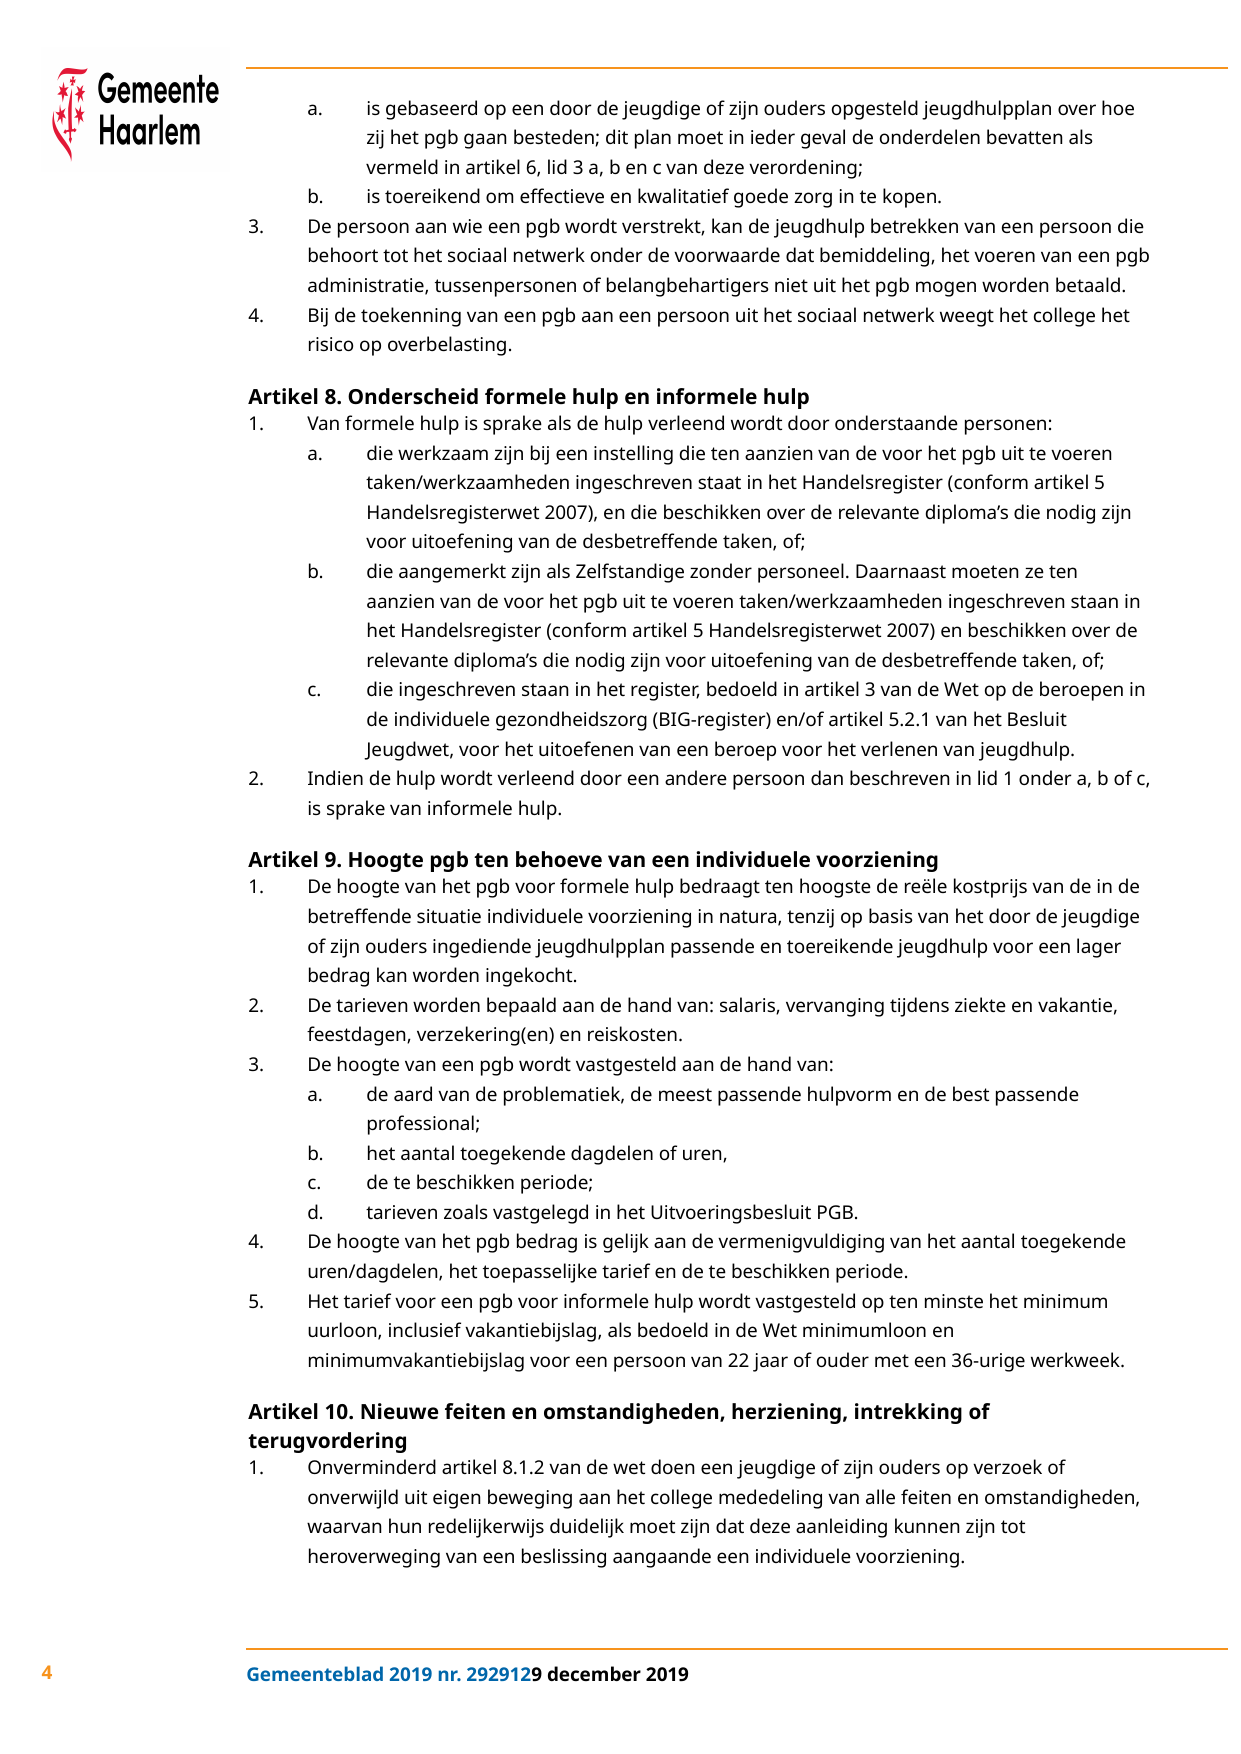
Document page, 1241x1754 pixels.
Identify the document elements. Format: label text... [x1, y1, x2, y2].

list die aangemerkt zijn als Zelfstandige zonder personeel. Daarnaast moeten ze ten aanzien van de voor het pgb uit te voeren taken/werkzaamheden ingeschreven staan in het Handelsregister (conform artikel 5 Handelsregisterwet 2007) en beschikken over de relevante diploma’s die nodig zijn voor uitoefening van de desbetreffende taken, of; [307, 558, 1152, 673]
list De hoogte van een pgb wordt vastgesteld aan de hand van: [248, 1051, 1152, 1077]
list Het tarief voor een pgb voor informele hulp wordt vastgesteld op ten minste het minimum uurloon, inclusief vakantiebijslag, als bedoeld in de Wet minimumloon en minimumvakantiebijslag voor een persoon van 22 jaar of ouder met een 36-urige werkweek. [248, 1288, 1152, 1373]
list Bij de toekenning van een pgb aan een persoon uit het sociaal netwerk weegt het college het risico op overbelasting. [248, 302, 1152, 357]
list tarieven zoals vastgelegd in het Uitvoeringsbesluit PGB. [307, 1199, 1152, 1225]
picture [41, 47, 231, 172]
list De hoogte van het pgb voor formele hulp bedraagt ten hoogste de reële kostprijs van de in de betreffende situatie individuele voorziening in natura, tenzij op basis van het door de jeugdige of zijn ouders ingediende jeugdhulpplan passende en toereikende jeugdhulp voor een lager bedrag kan worden ingekocht. [248, 874, 1152, 988]
text Artikel 9. Hoogte pgb ten behoeve van een individuele voorziening [248, 845, 1152, 874]
text Artikel 8. Onderscheid formele hulp en informele hulp [248, 382, 1152, 410]
list de te beschikken periode; [307, 1169, 1152, 1195]
list die ingeschreven staan in het register, bedoeld in artikel 3 van de Wet op de beroepen in de individuele gezondheidszorg (BIG-register) en/of artikel 5.2.1 van het Besluit Jeugdwet, voor het uitoefenen van een beroep voor het verlenen van jeugdhulp. [307, 677, 1152, 761]
list De tarieven worden bepaald aan de hand van: salaris, vervanging tijdens ziekte en vakantie, feestdagen, verzekering(en) en reiskosten. [248, 992, 1152, 1047]
list De persoon aan wie een pgb wordt verstrekt, kan de jeugdhulp betrekken van een persoon die behoort tot het sociaal netwerk onder de voorwaarde dat bemiddeling, het voeren van een pgb administratie, tussenpersonen of belangbehartigers niet uit het pgb mogen worden betaald. [248, 213, 1152, 298]
list die werkzaam zijn bij een instelling die ten aanzien van de voor het pgb uit te voeren taken/werkzaamheden ingeschreven staat in het Handelsregister (conform artikel 5 Handelsregisterwet 2007), en die beschikken over de relevante diploma’s die nodig zijn voor uitoefening van de desbetreffende taken, of; [307, 440, 1152, 554]
list Onverminderd artikel 8.1.2 van de wet doen een jeugdige of zijn ouders op verzoek of onverwijld uit eigen beweging aan het college mededeling van alle feiten en omstandigheden, waarvan hun redelijkerwijs duidelijk moet zijn dat deze aanleiding kunnen zijn tot heroverweging van een beslissing aangaande een individuele voorziening. [248, 1454, 1152, 1569]
list De hoogte van het pgb bedrag is gelijk aan de vermenigvuldiging van het aantal toegekende uren/dagdelen, het toepasselijke tarief en de te beschikken periode. [248, 1229, 1152, 1284]
list het aantal toegekende dagdelen of uren, [307, 1140, 1152, 1166]
list is toereikend om effectieve en kwalitatief goede zorg in te kopen. [307, 183, 1152, 209]
text Artikel 10. Nieuwe feiten en omstandigheden, herziening, intrekking of terugvordering [248, 1397, 1152, 1454]
list de aard van de problematiek, de meest passende hulpvorm en de best passende professional; [307, 1081, 1152, 1136]
list Indien de hulp wordt verleend door een andere persoon dan beschreven in lid 1 onder a, b of c, is sprake van informele hulp. [248, 765, 1152, 821]
list Van formele hulp is sprake als de hulp verleend wordt door onderstaande personen: [248, 410, 1152, 436]
list is gebaseerd op een door de jeugdige of zijn ouders opgesteld jeugdhulpplan over hoe zij het pgb gaan besteden; dit plan moet in ieder geval de onderdelen bevatten als vermeld in artikel 6, lid 3 a, b en c van deze verordening; [307, 95, 1152, 180]
